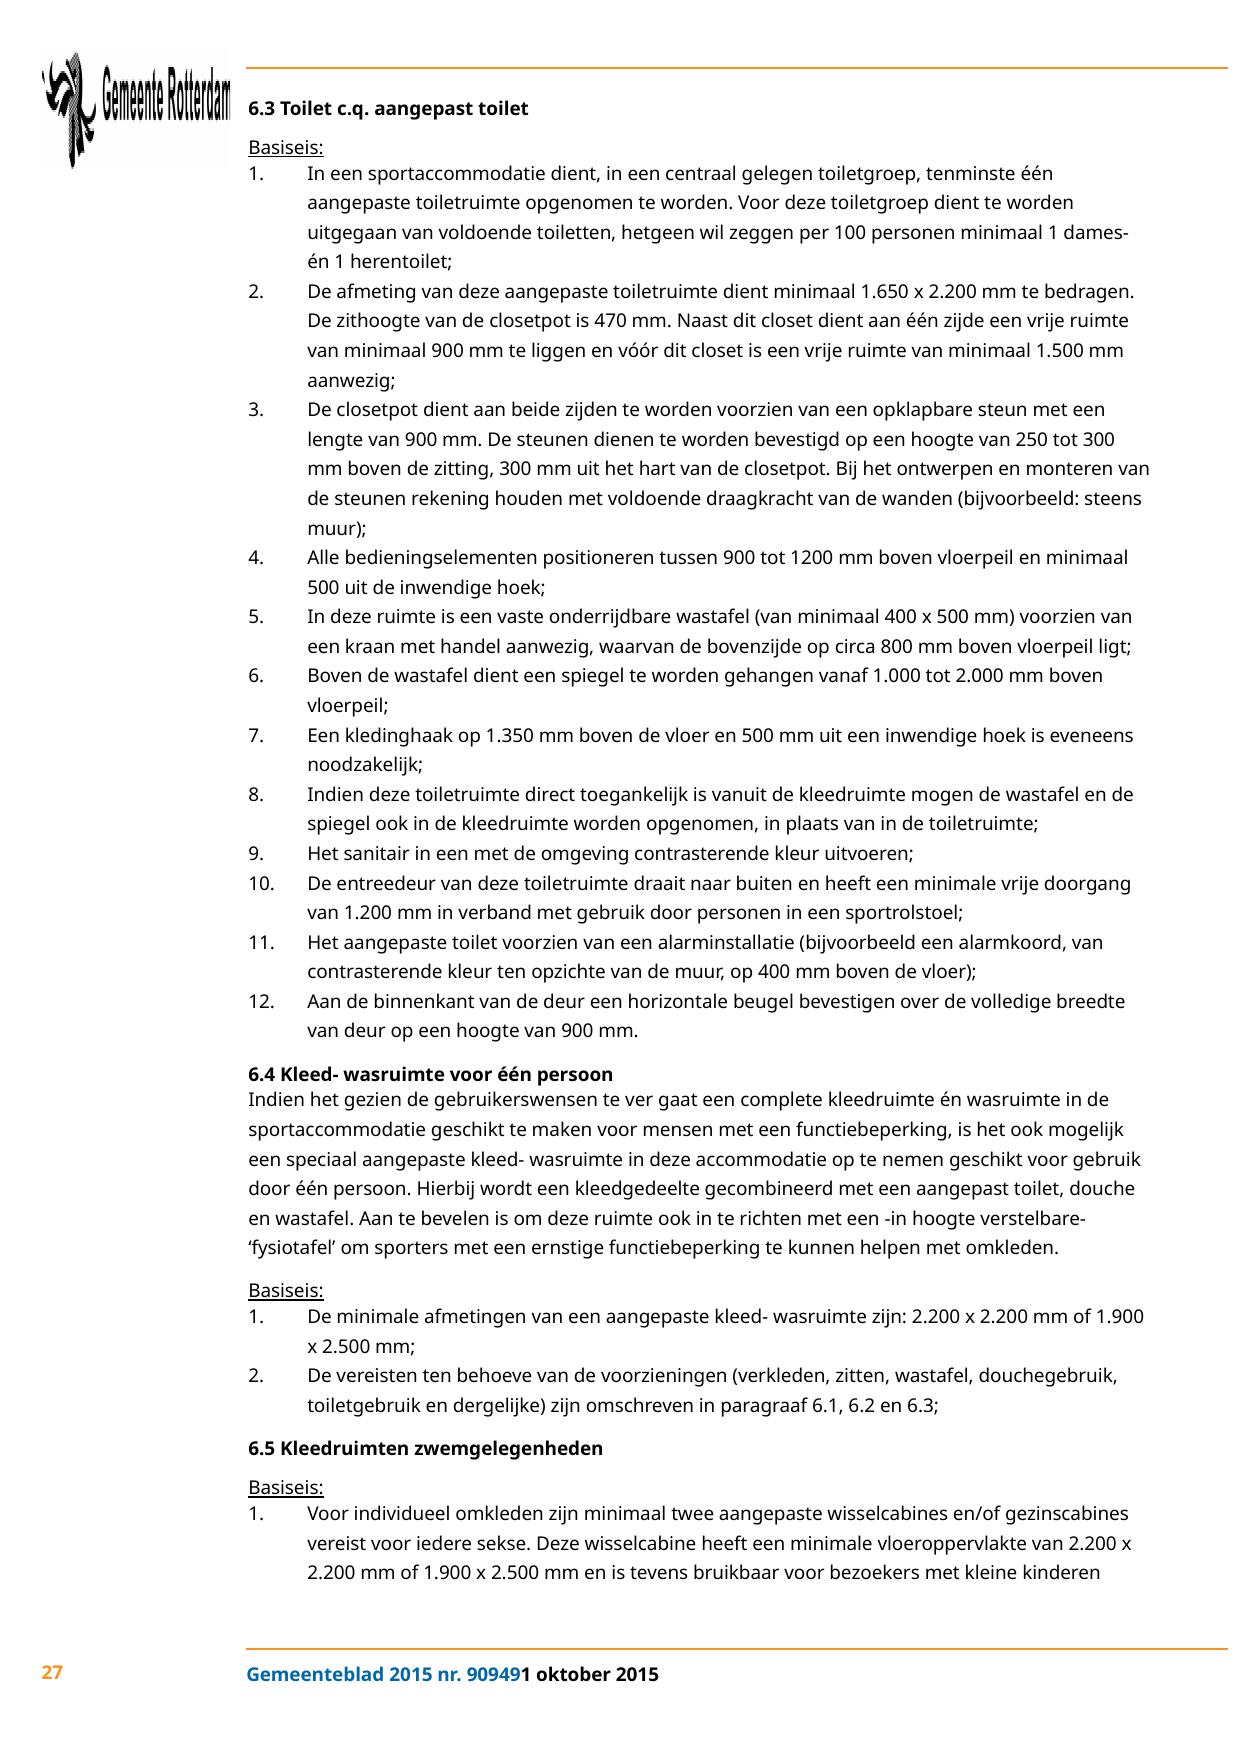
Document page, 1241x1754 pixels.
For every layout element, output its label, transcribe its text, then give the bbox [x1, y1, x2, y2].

list De vereisten ten behoeve van de voorzieningen (verkleden, zitten, wastafel, douchegebruik, toiletgebruik en dergelijke) zijn omschreven in paragraaf 6.1, 6.2 en 6.3; [248, 1362, 1152, 1418]
list Alle bedieningselementen positioneren tussen 900 tot 1200 mm boven vloerpeil en minimaal 500 uit de inwendige hoek; [248, 544, 1152, 600]
list Indien deze toiletruimte direct toegankelijk is vanuit de kleedruimte mogen de wastafel en de spiegel ook in de kleedruimte worden opgenomen, in plaats van in de toiletruimte; [248, 781, 1152, 836]
list De afmeting van deze aangepaste toiletruimte dient minimaal 1.650 x 2.200 mm te bedragen. De zithoogte van de closetpot is 470 mm. Naast dit closet dient aan één zijde een vrije ruimte van minimaal 900 mm te liggen en vóór dit closet is een vrije ruimte van minimaal 1.500 mm aanwezig; [248, 278, 1152, 393]
list De entreedeur van deze toiletruimte draait naar buiten en heeft een minimale vrije doorgang van 1.200 mm in verband met gebruik door personen in een sportrolstoel; [248, 870, 1152, 925]
text 6.5 Kleedruimten zwemgelegenheden [248, 1435, 1152, 1461]
text 6.3 Toilet c.q. aangepast toilet [248, 95, 1152, 121]
text Indien het gezien de gebruikerswensen te ver gaat een complete kleedruimte én wasruimte in de sportaccommodatie geschikt te maken voor mensen met een functiebeperking, is het ook mogelijk een speciaal aangepaste kleed- wasruimte in deze accommodatie op te nemen geschikt voor gebruik door één persoon. Hierbij wordt een kleedgedeelte gecombineerd met een aangepast toilet, douche en wastafel. Aan te bevelen is om deze ruimte ook in te richten met een -in hoogte verstelbare- ‘fysiotafel’ om sporters met een ernstige functiebeperking te kunnen helpen met omkleden. [248, 1087, 1152, 1260]
list Voor individueel omkleden zijn minimaal twee aangepaste wisselcabines en/of gezinscabines vereist voor iedere sekse. Deze wisselcabine heeft een minimale vloeroppervlakte van 2.200 x 2.200 mm of 1.900 x 2.500 mm en is tevens bruikbaar voor bezoekers met kleine kinderen [248, 1500, 1152, 1585]
text Basiseis: [248, 134, 1152, 160]
list Boven de wastafel dient een spiegel te worden gehangen vanaf 1.000 tot 2.000 mm boven vloerpeil; [248, 663, 1152, 718]
text Basiseis: [248, 1278, 1152, 1303]
list Het sanitair in een met de omgeving contrasterende kleur uitvoeren; [248, 840, 1152, 866]
list Aan de binnenkant van de deur een horizontale beugel bevestigen over de volledige breedte van deur op een hoogte van 900 mm. [248, 988, 1152, 1043]
text 6.4 Kleed- wasruimte voor één persoon [248, 1061, 1152, 1087]
list De closetpot dient aan beide zijden te worden voorzien van een opklapbare steun met een lengte van 900 mm. De steunen dienen te worden bevestigd op een hoogte van 250 tot 300 mm boven de zitting, 300 mm uit het hart van de closetpot. Bij het ontwerpen en monteren van de steunen rekening houden met voldoende draagkracht van de wanden (bijvoorbeeld: steens muur); [248, 396, 1152, 541]
list Het aangepaste toilet voorzien van een alarminstallatie (bijvoorbeeld een alarmkoord, van contrasterende kleur ten opzichte van de muur, op 400 mm boven de vloer); [248, 929, 1152, 984]
list In deze ruimte is een vaste onderrijdbare wastafel (van minimaal 400 x 500 mm) voorzien van een kraan met handel aanwezig, waarvan de bovenzijde op circa 800 mm boven vloerpeil ligt; [248, 603, 1152, 659]
list In een sportaccommodatie dient, in een centraal gelegen toiletgroep, tenminste één aangepaste toiletruimte opgenomen te worden. Voor deze toiletgroep dient te worden uitgegaan van voldoende toiletten, hetgeen wil zeggen per 100 personen minimaal 1 dames- én 1 herentoilet; [248, 160, 1152, 274]
text Basiseis: [248, 1474, 1152, 1500]
picture [41, 47, 231, 172]
list De minimale afmetingen van een aangepaste kleed- wasruimte zijn: 2.200 x 2.200 mm of 1.900 x 2.500 mm; [248, 1303, 1152, 1359]
list Een kledinghaak op 1.350 mm boven de vloer en 500 mm uit een inwendige hoek is eveneens noodzakelijk; [248, 722, 1152, 777]
